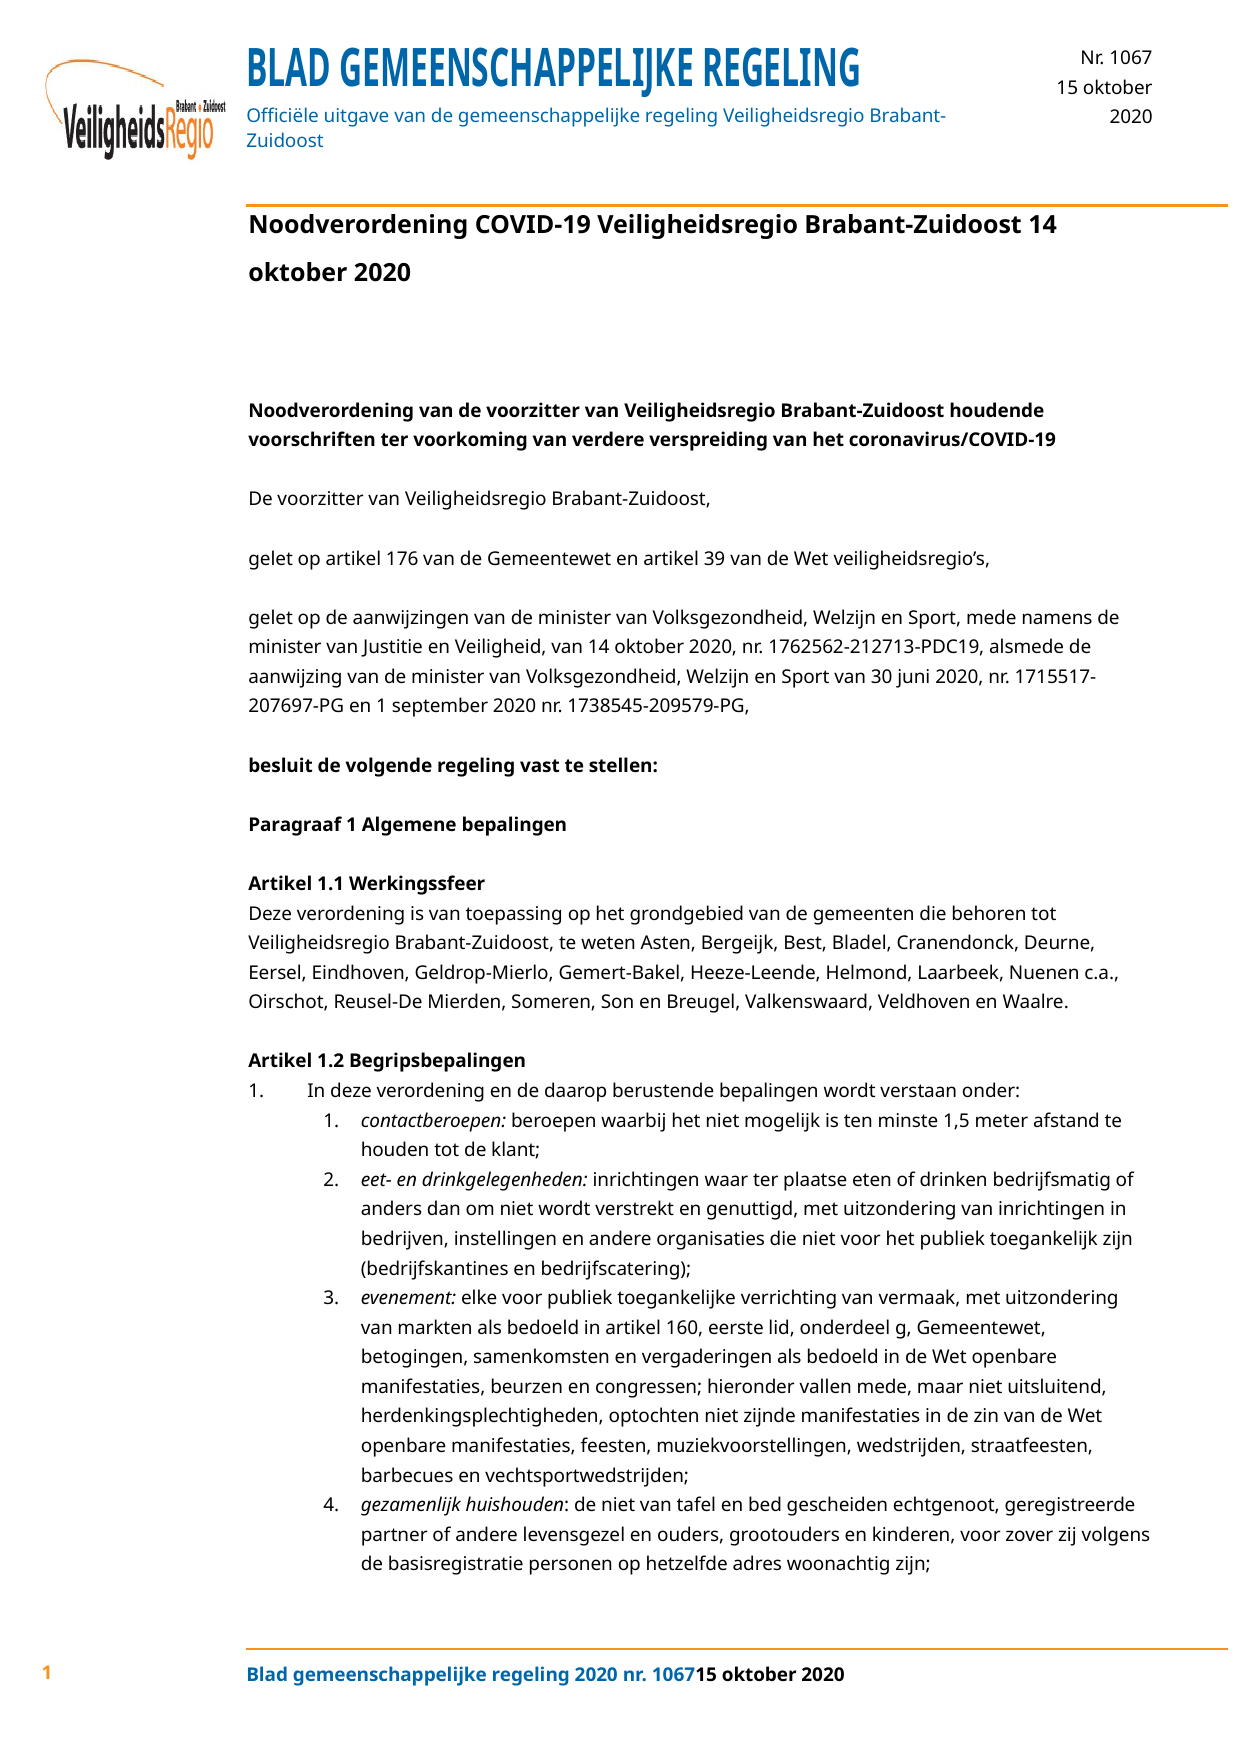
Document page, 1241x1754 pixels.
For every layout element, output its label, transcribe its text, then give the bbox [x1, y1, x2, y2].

list gezamenlijk huishouden: de niet van tafel en bed gescheiden echtgenoot, geregistreerde partner of andere levensgezel en ouders, grootouders en kinderen, voor zover zij volgens de basisregistratie personen op hetzelfde adres woonachtig zijn; [323, 1491, 1152, 1576]
text besluit de volgende regeling vast te stellen: [248, 752, 1152, 777]
text Artikel 1.2 Begripsbepalingen [248, 1048, 1152, 1073]
text Noodverordening van de voorzitter van Veiligheidsregio Brabant-Zuidoost houdende voorschriften ter voorkoming van verdere verspreiding van het coronavirus/COVID-19 [248, 397, 1152, 452]
text Artikel 1.1 Werkingssfeer [248, 870, 1152, 896]
list In deze verordening en de daarop berustende bepalingen wordt verstaan onder: [248, 1077, 1152, 1103]
list contactberoepen: beroepen waarbij het niet mogelijk is ten minste 1,5 meter afstand te houden tot de klant; [323, 1107, 1152, 1162]
text Deze verordening is van toepassing op het grondgebied van de gemeenten die behoren tot Veiligheidsregio Brabant-Zuidoost, te weten Asten, Bergeijk, Best, Bladel, Cranendonck, Deurne, Eersel, Eindhoven, Geldrop-Mierlo, Gemert-Bakel, Heeze-Leende, Helmond, Laarbeek, Nuenen c.a., Oirschot, Reusel-De Mierden, Someren, Son en Breugel, Valkenswaard, Veldhoven en Waalre. [248, 900, 1152, 1014]
text gelet op artikel 176 van de Gemeentewet en artikel 39 van de Wet veiligheidsregio’s, [248, 545, 1152, 570]
picture [41, 47, 231, 172]
text De voorzitter van Veiligheidsregio Brabant-Zuidoost, [248, 486, 1152, 511]
text Paragraaf 1 Algemene bepalingen [248, 811, 1152, 837]
text Noodverordening COVID-19 Veiligheidsregio Brabant-Zuidoost 14 oktober 2020 [248, 207, 1152, 288]
list evenement: elke voor publiek toegankelijke verrichting van vermaak, met uitzondering van markten als bedoeld in artikel 160, eerste lid, onderdeel g, Gemeentewet, betogingen, samenkomsten en vergaderingen als bedoeld in de Wet openbare manifestaties, beurzen en congressen; hieronder vallen mede, maar niet uitsluitend, herdenkingsplechtigheden, optochten niet zijnde manifestaties in de zin van de Wet openbare manifestaties, feesten, muziekvoorstellingen, wedstrijden, straatfeesten, barbecues en vechtsportwedstrijden; [323, 1284, 1152, 1487]
list eet- en drinkgelegenheden: inrichtingen waar ter plaatse eten of drinken bedrijfsmatig of anders dan om niet wordt verstrekt en genuttigd, met uitzondering van inrichtingen in bedrijven, instellingen en andere organisaties die niet voor het publiek toegankelijk zijn (bedrijfskantines en bedrijfscatering); [323, 1166, 1152, 1280]
text gelet op de aanwijzingen van de minister van Volksgezondheid, Welzijn en Sport, mede namens de minister van Justitie en Veiligheid, van 14 oktober 2020, nr. 1762562-212713-PDC19, alsmede de aanwijzing van de minister van Volksgezondheid, Welzijn en Sport van 30 juni 2020, nr. 1715517-207697-PG en 1 september 2020 nr. 1738545-209579-PG, [248, 604, 1152, 718]
